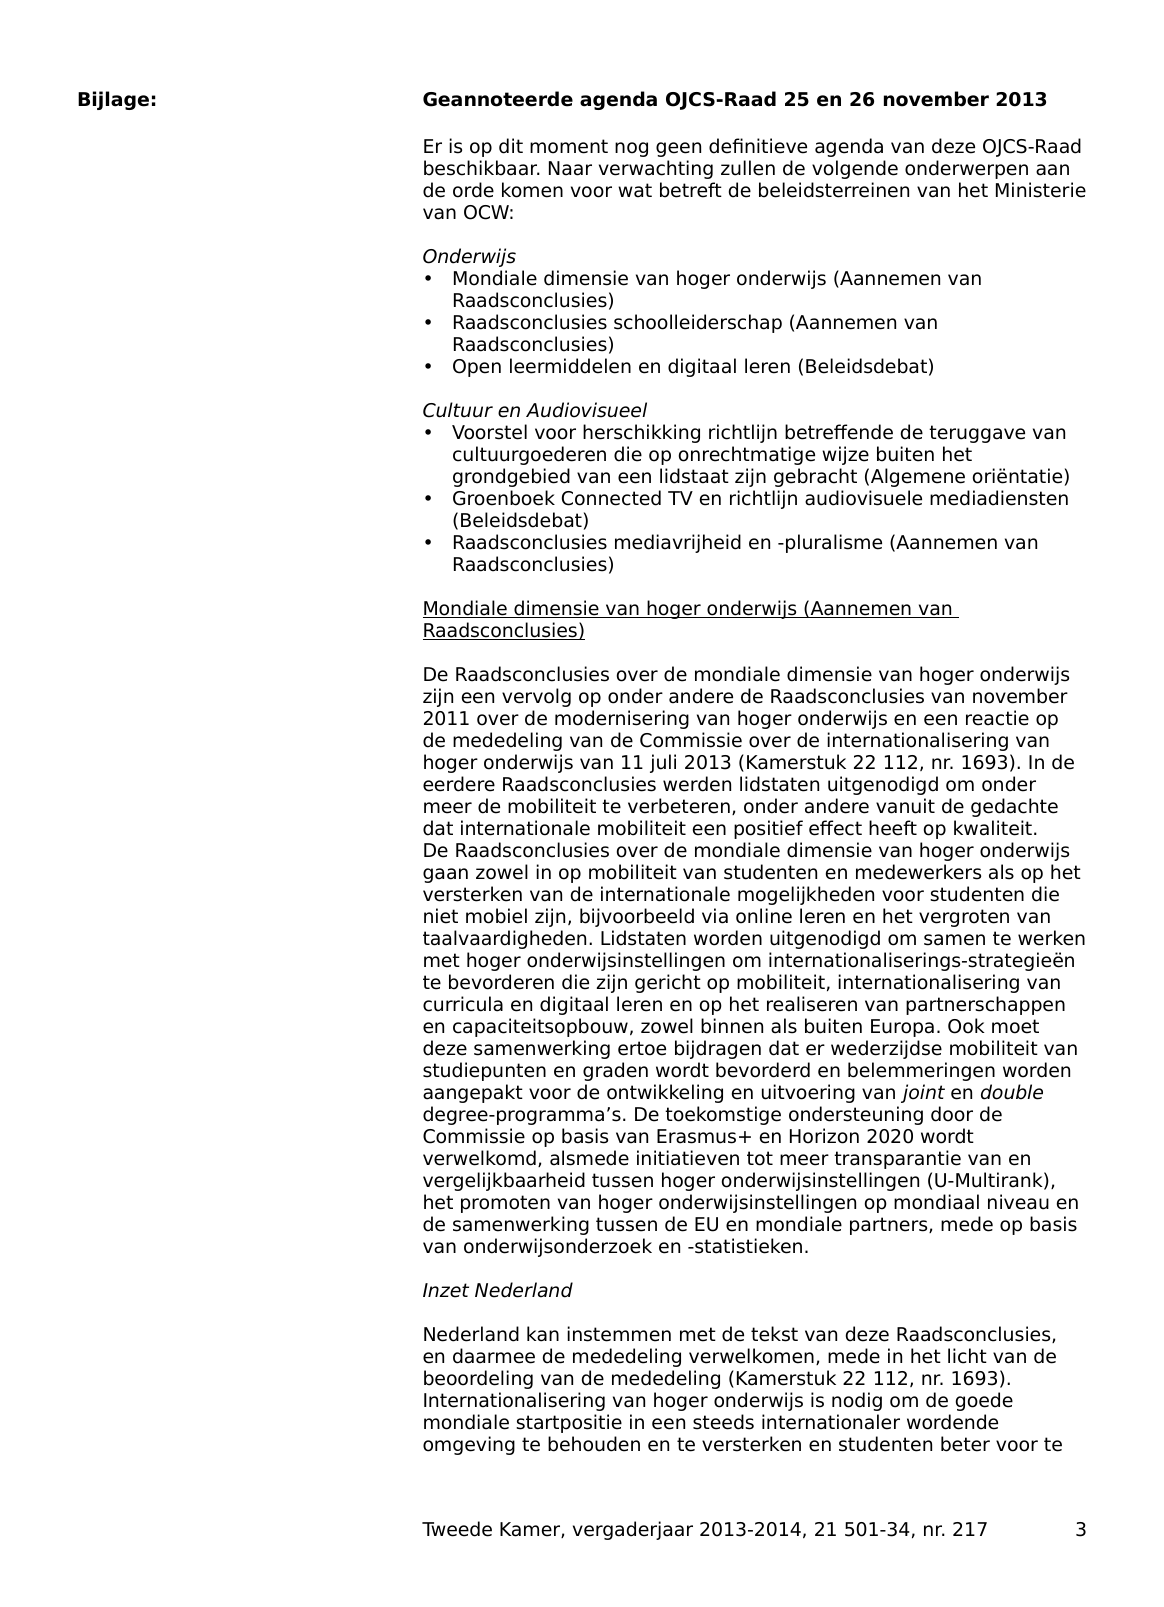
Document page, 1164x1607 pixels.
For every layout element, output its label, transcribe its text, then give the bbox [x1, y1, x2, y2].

subtitle Cultuur en Audiovisueel [422, 400, 1087, 422]
subtitle Bijlage: Geannoteerde agenda OJCS-Raad 25 en 26 november 2013 [77, 89, 1087, 111]
text • Raadsconclusies schoolleiderschap (Aannemen van Raadsconclusies) [422, 312, 1087, 356]
text • Mondiale dimensie van hoger onderwijs (Aannemen van Raadsconclusies) [422, 268, 1087, 312]
text De Raadsconclusies over de mondiale dimensie van hoger onderwijs gaan zowel in op mobiliteit van studenten en medewerkers als op het versterken van de internationale mogelijkheden voor studenten die niet mobiel zijn, bijvoorbeeld via online leren en het vergroten van taalvaardigheden. Lidstaten worden uitgenodigd om samen te werken met hoger onderwijsinstellingen om internationaliserings-strategieën te bevorderen die zijn gericht op mobiliteit, internationalisering van curricula en digitaal leren en op het realiseren van partnerschappen en capaciteitsopbouw, zowel binnen als buiten Europa. Ook moet deze samenwerking ertoe bijdragen dat er wederzijdse mobiliteit van studiepunten en graden wordt bevorderd en belemmeringen worden aangepakt voor de ontwikkeling en uitvoering van joint en double degree-programma’s. De toekomstige ondersteuning door de Commissie op basis van Erasmus+ en Horizon 2020 wordt verwelkomd, alsmede initiatieven tot meer transparantie van en vergelijkbaarheid tussen hoger onderwijsinstellingen (U-Multirank), het promoten van hoger onderwijsinstellingen op mondiaal niveau en de samenwerking tussen de EU en mondiale partners, mede op basis van onderwijsonderzoek en -statistieken. [422, 840, 1087, 1258]
subtitle Onderwijs [422, 246, 1087, 268]
text • Groenboek Connected TV en richtlijn audiovisuele mediadiensten (Beleidsdebat) [422, 488, 1087, 532]
text Nederland kan instemmen met de tekst van deze Raadsconclusies, en daarmee de mededeling verwelkomen, mede in het licht van de beoordeling van de mededeling (Kamerstuk 22 112, nr. 1693). Internationalisering van hoger onderwijs is nodig om de goede mondiale startpositie in een steeds internationaler wordende omgeving te behouden en te versterken en studenten beter voor te [422, 1324, 1087, 1456]
text • Raadsconclusies mediavrijheid en -pluralisme (Aannemen van Raadsconclusies) [422, 532, 1087, 576]
subtitle Mondiale dimensie van hoger onderwijs (Aannemen van Raadsconclusies) [422, 598, 1087, 642]
text Er is op dit moment nog geen definitieve agenda van deze OJCS-Raad beschikbaar. Naar verwachting zullen de volgende onderwerpen aan de orde komen voor wat betreft de beleidsterreinen van het Ministerie van OCW: [422, 136, 1087, 224]
subtitle Inzet Nederland [422, 1280, 1087, 1302]
text • Voorstel voor herschikking richtlijn betreffende de teruggave van cultuurgoederen die op onrechtmatige wijze buiten het grondgebied van een lidstaat zijn gebracht (Algemene oriëntatie) [422, 422, 1087, 488]
text • Open leermiddelen en digitaal leren (Beleidsdebat) [422, 356, 1087, 378]
text De Raadsconclusies over de mondiale dimensie van hoger onderwijs zijn een vervolg op onder andere de Raadsconclusies van november 2011 over de modernisering van hoger onderwijs en een reactie op de mededeling van de Commissie over de internationalisering van hoger onderwijs van 11 juli 2013 (Kamerstuk 22 112, nr. 1693). In de eerdere Raadsconclusies werden lidstaten uitgenodigd om onder meer de mobiliteit te verbeteren, onder andere vanuit de gedachte dat internationale mobiliteit een positief effect heeft op kwaliteit. [422, 664, 1087, 840]
